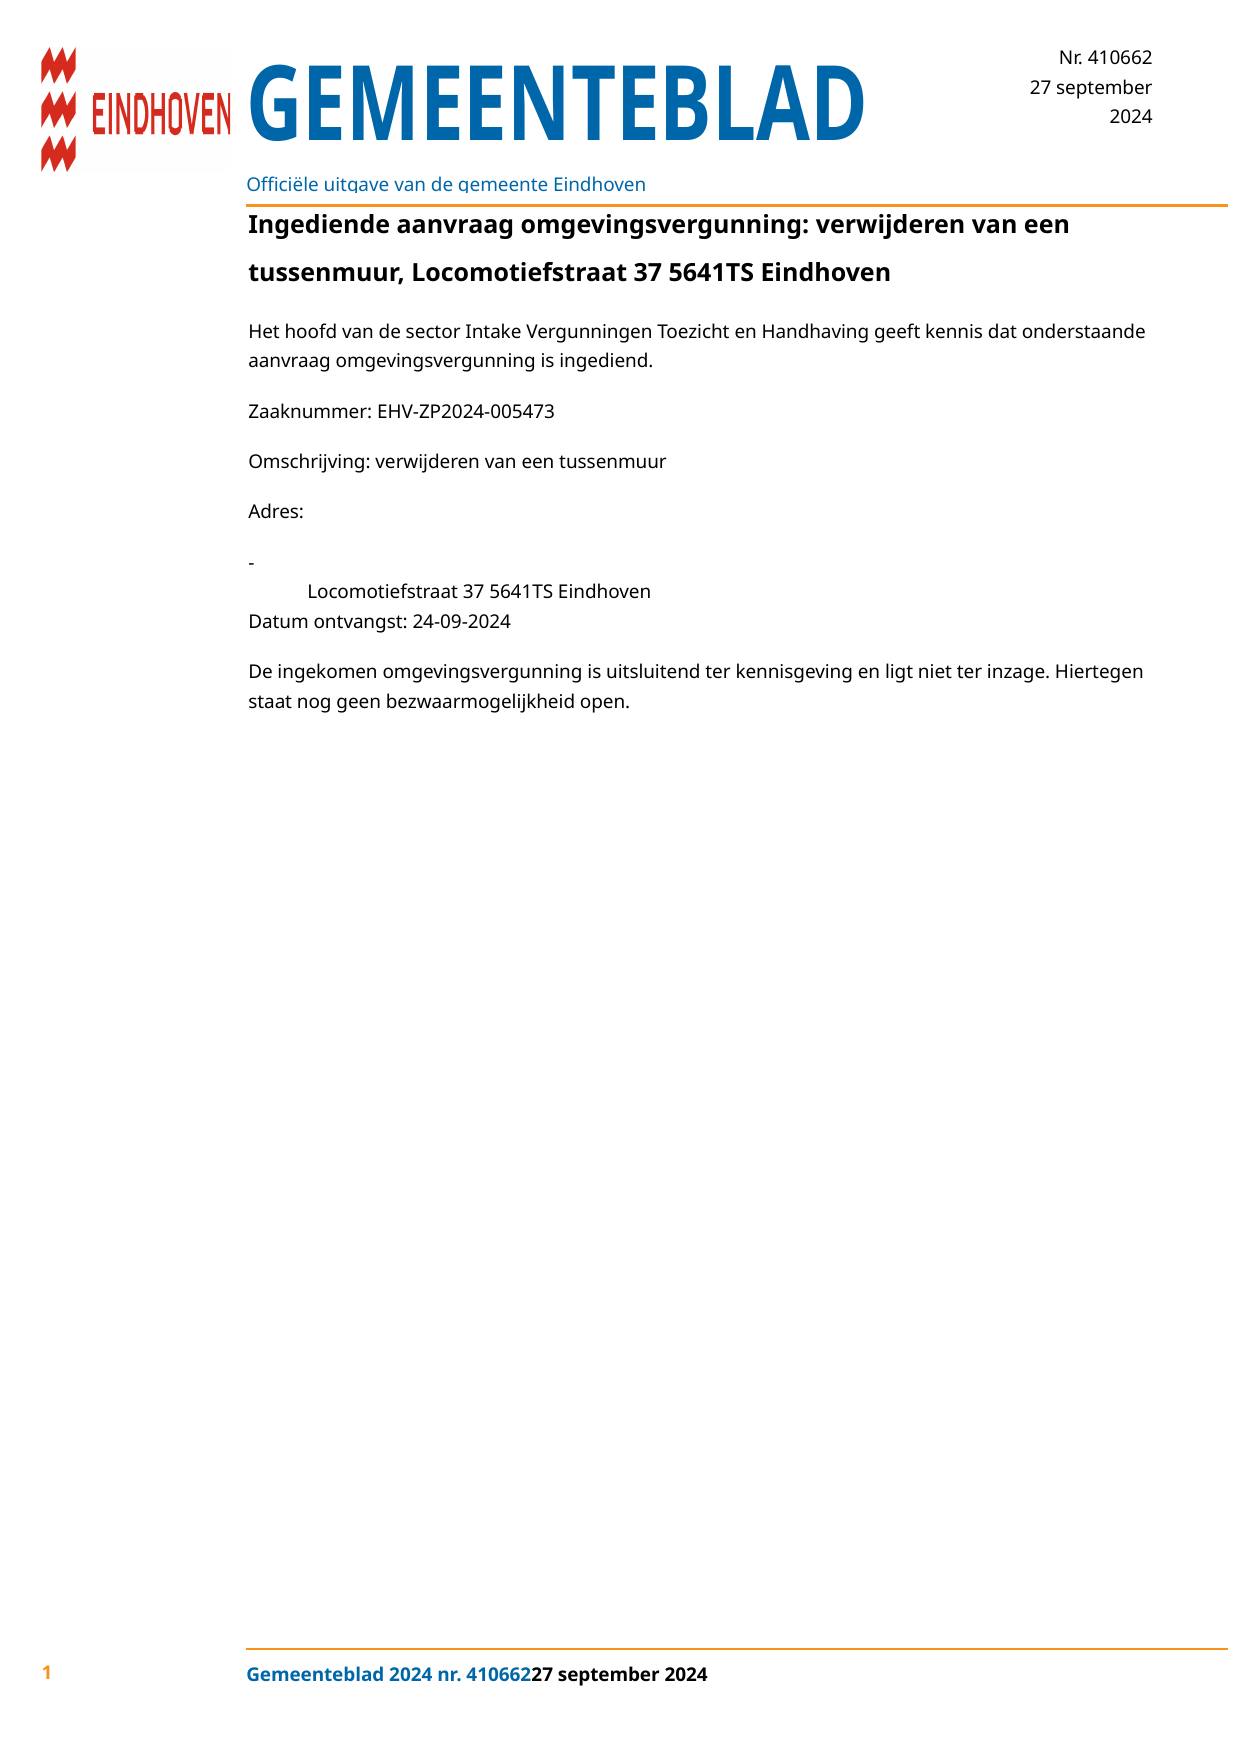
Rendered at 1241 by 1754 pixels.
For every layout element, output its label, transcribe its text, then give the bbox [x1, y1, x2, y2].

text De ingekomen omgevingsvergunning is uitsluitend ter kennisgeving en ligt niet ter inzage. Hiertegen staat nog geen bezwaarmogelijkheid open. [248, 659, 1152, 714]
text Adres: [248, 499, 1152, 524]
picture [41, 47, 231, 172]
text Zaaknummer: EHV-ZP2024-005473 [248, 398, 1152, 424]
text Omschrijving: verwijderen van een tussenmuur [248, 448, 1152, 474]
text Datum ontvangst: 24-09-2024 [248, 608, 1152, 634]
text Het hoofd van de sector Intake Vergunningen Toezicht en Handhaving geeft kennis dat onderstaande aanvraag omgevingsvergunning is ingediend. [248, 318, 1152, 373]
list Locomotiefstraat 37 5641TS Eindhoven [248, 579, 1152, 604]
text Ingediende aanvraag omgevingsvergunning: verwijderen van een tussenmuur, Locomotiefstraat 37 5641TS Eindhoven [248, 207, 1152, 288]
